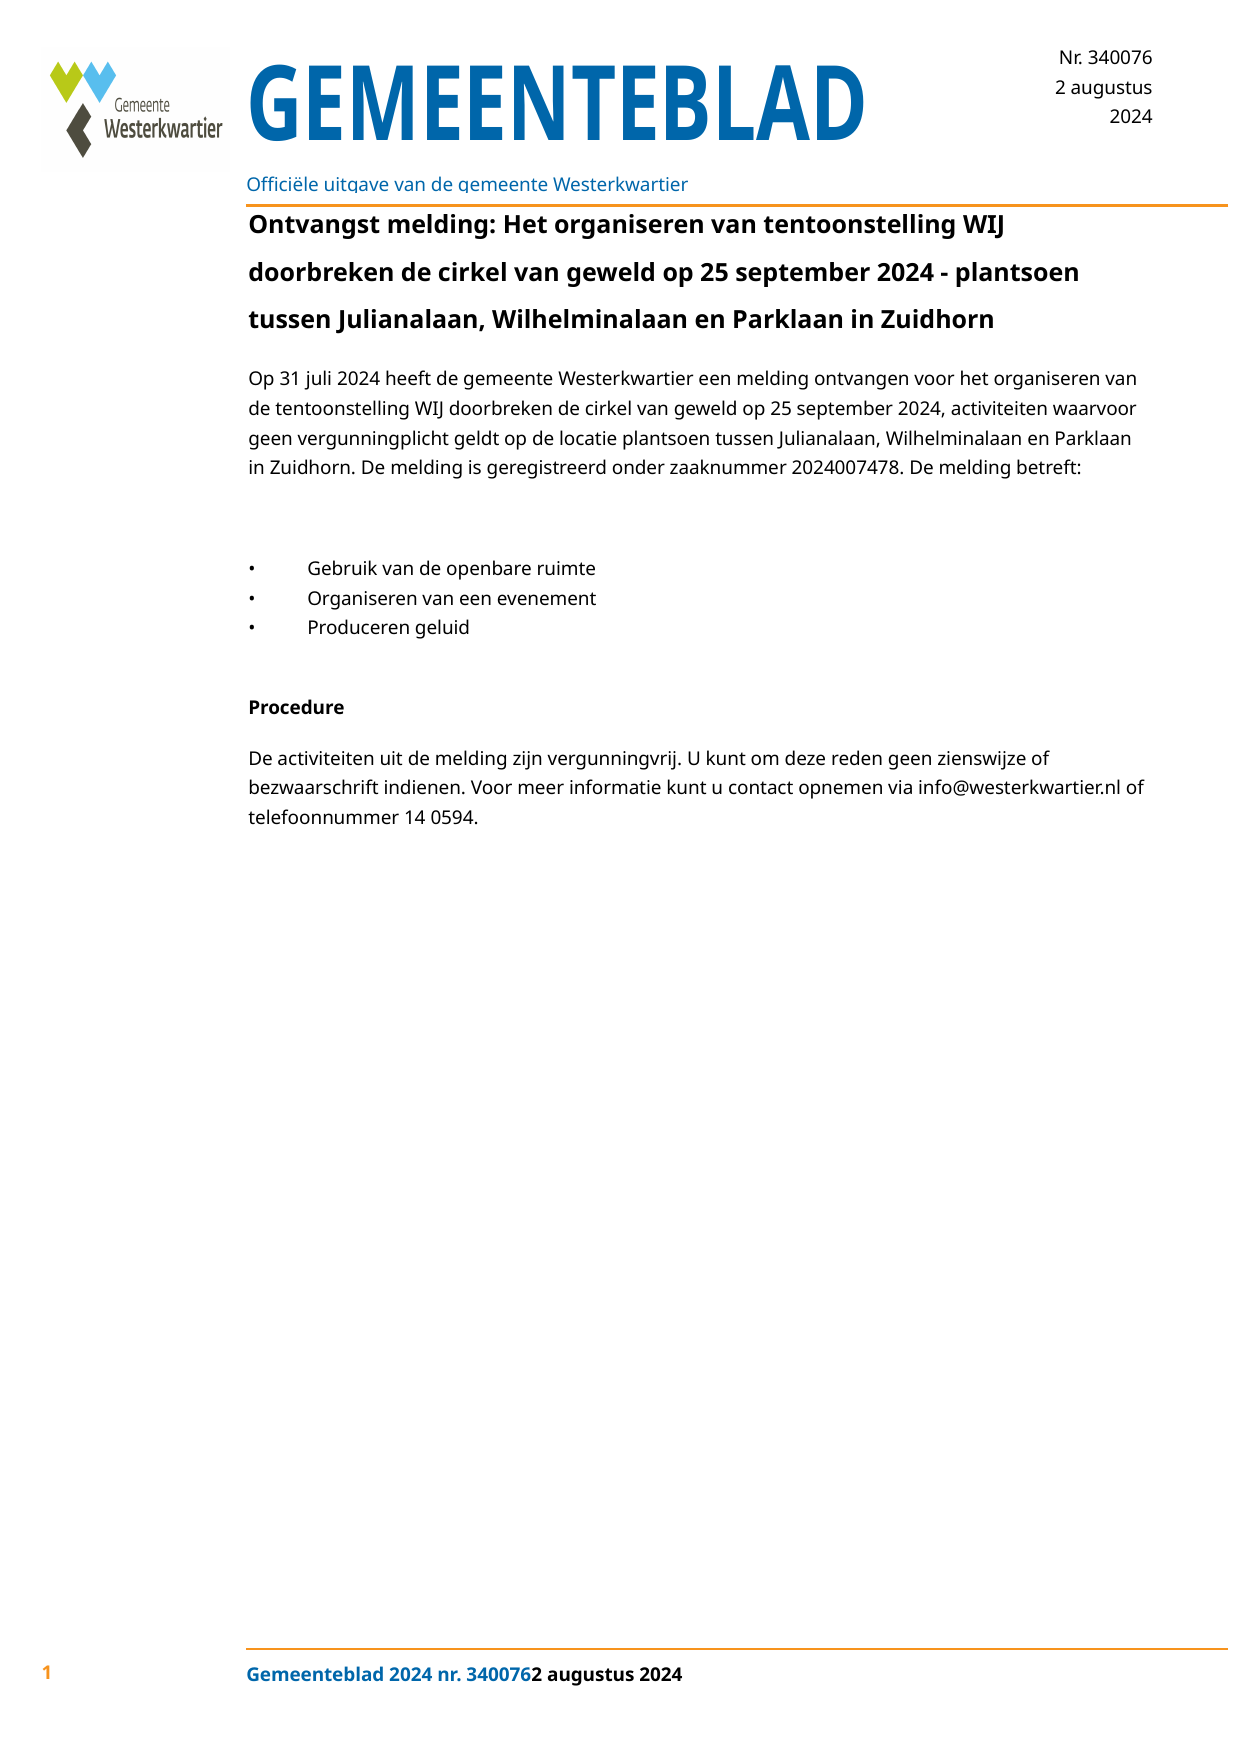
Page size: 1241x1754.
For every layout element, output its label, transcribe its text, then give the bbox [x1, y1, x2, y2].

list Gebruik van de openbare ruimte [248, 555, 1152, 581]
text Ontvangst melding: Het organiseren van tentoonstelling WIJ doorbreken de cirkel van geweld op 25 september 2024 - plantsoen tussen Julianalaan, Wilhelminalaan en Parklaan in Zuidhorn [248, 207, 1152, 336]
list Produceren geluid [248, 614, 1152, 640]
text Op 31 juli 2024 heeft de gemeente Westerkwartier een melding ontvangen voor het organiseren van de tentoonstelling WIJ doorbreken de cirkel van geweld op 25 september 2024, activiteiten waarvoor geen vergunningplicht geldt op de locatie plantsoen tussen Julianalaan, Wilhelminalaan en Parklaan in Zuidhorn. De melding is geregistreerd onder zaaknummer 2024007478. De melding betreft: [248, 366, 1152, 480]
text De activiteiten uit de melding zijn vergunningvrij. U kunt om deze reden geen zienswijze of bezwaarschrift indienen. Voor meer informatie kunt u contact opnemen via info@westerkwartier.nl of telefoonnummer 14 0594. [248, 745, 1152, 829]
picture [41, 47, 231, 172]
list Organiseren van een evenement [248, 585, 1152, 610]
text Procedure [248, 694, 1152, 720]
